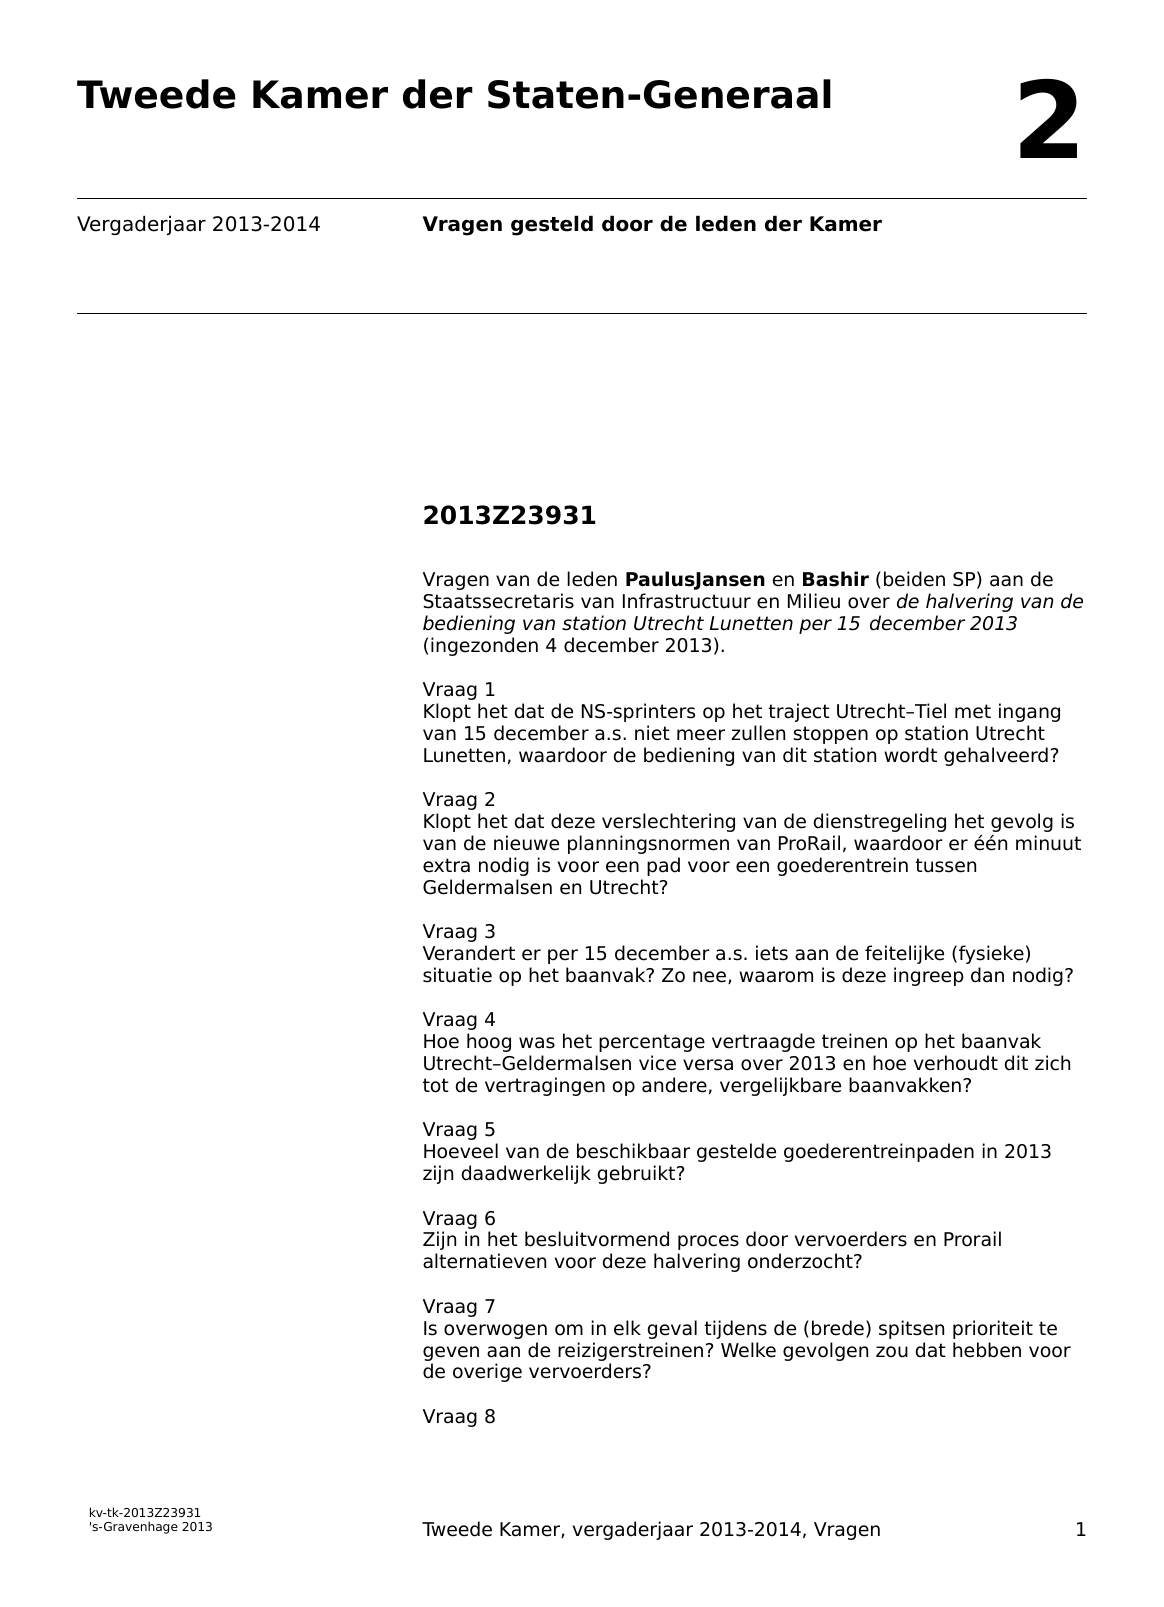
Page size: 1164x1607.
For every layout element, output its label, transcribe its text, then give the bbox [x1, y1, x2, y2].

text Vraag 6 [422, 1207, 1087, 1229]
text Vraag 3 [422, 921, 1087, 943]
table_cell Vergaderjaar 2013-2014 [77, 199, 422, 313]
text Vraag 5 [422, 1119, 1087, 1141]
text Vraag 7 [422, 1296, 1087, 1317]
text Vraag 8 [422, 1406, 1087, 1428]
text Vraag 1 [422, 679, 1087, 701]
table_header 2 [886, 59, 1087, 198]
text Klopt het dat deze verslechtering van de dienstregeling het gevolg is van de nieuwe planningsnormen van ProRail, waardoor er één minuut extra nodig is voor een pad voor een goederentrein tussen Geldermalsen en Utrecht? [422, 811, 1087, 899]
text 's-Gravenhage 2013 [88, 1520, 323, 1534]
text Klopt het dat de NS-sprinters op het traject Utrecht–Tiel met ingang van 15 december a.s. niet meer zullen stoppen op station Utrecht Lunetten, waardoor de bediening van dit station wordt gehalveerd? [422, 701, 1087, 767]
text Vraag 4 [422, 1009, 1087, 1031]
table_header Tweede Kamer der Staten-Generaal [77, 59, 886, 198]
table_cell Vragen gesteld door de leden der Kamer [422, 199, 1087, 313]
text Zijn in het besluitvormend proces door vervoerders en Prorail alternatieven voor deze halvering onderzocht? [422, 1229, 1087, 1273]
text Hoe hoog was het percentage vertraagde treinen op het baanvak Utrecht–Geldermalsen vice versa over 2013 en hoe verhoudt dit zich tot de vertragingen op andere, vergelijkbare baanvakken? [422, 1031, 1087, 1097]
text 2013Z23931 [422, 501, 1087, 531]
text Verandert er per 15 december a.s. iets aan de feitelijke (fysieke) situatie op het baanvak? Zo nee, waarom is deze ingreep dan nodig? [422, 943, 1087, 987]
text Hoeveel van de beschikbaar gestelde goederentreinpaden in 2013 zijn daadwerkelijk gebruikt? [422, 1141, 1087, 1185]
text Vraag 2 [422, 789, 1087, 811]
text Vragen van de leden PaulusJansen en Bashir (beiden SP) aan de Staatssecretaris van Infrastructuur en Milieu over de halvering van de bediening van station Utrecht Lunetten per 15 december 2013 (ingezonden 4 december 2013). [422, 569, 1087, 657]
text Is overwogen om in elk geval tijdens de (brede) spitsen prioriteit te geven aan de reizigerstreinen? Welke gevolgen zou dat hebben voor de overige vervoerders? [422, 1317, 1087, 1383]
text kv-tk-2013Z23931 [88, 1506, 323, 1520]
